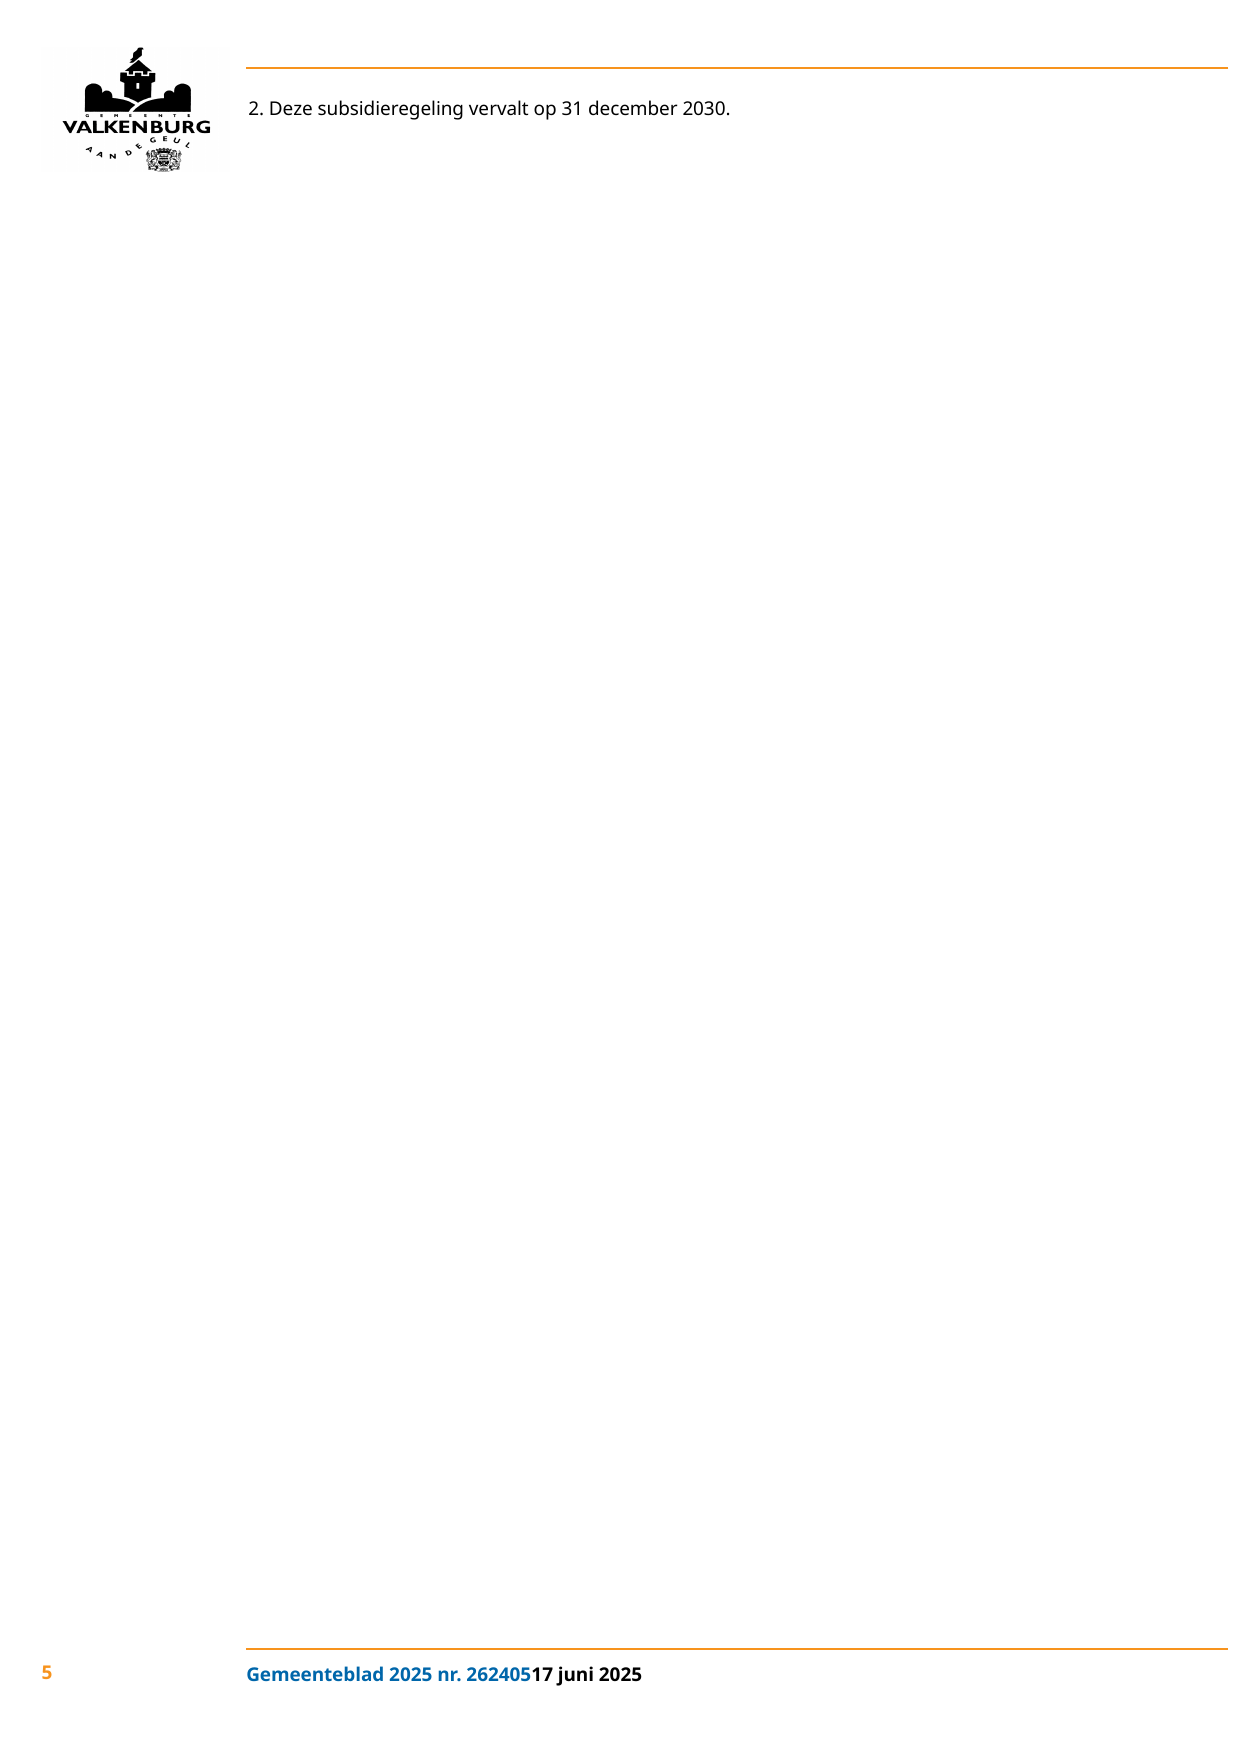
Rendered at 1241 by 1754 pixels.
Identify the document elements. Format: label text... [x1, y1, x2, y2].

picture [41, 47, 231, 172]
text 2. Deze subsidieregeling vervalt op 31 december 2030. [248, 95, 1152, 121]
